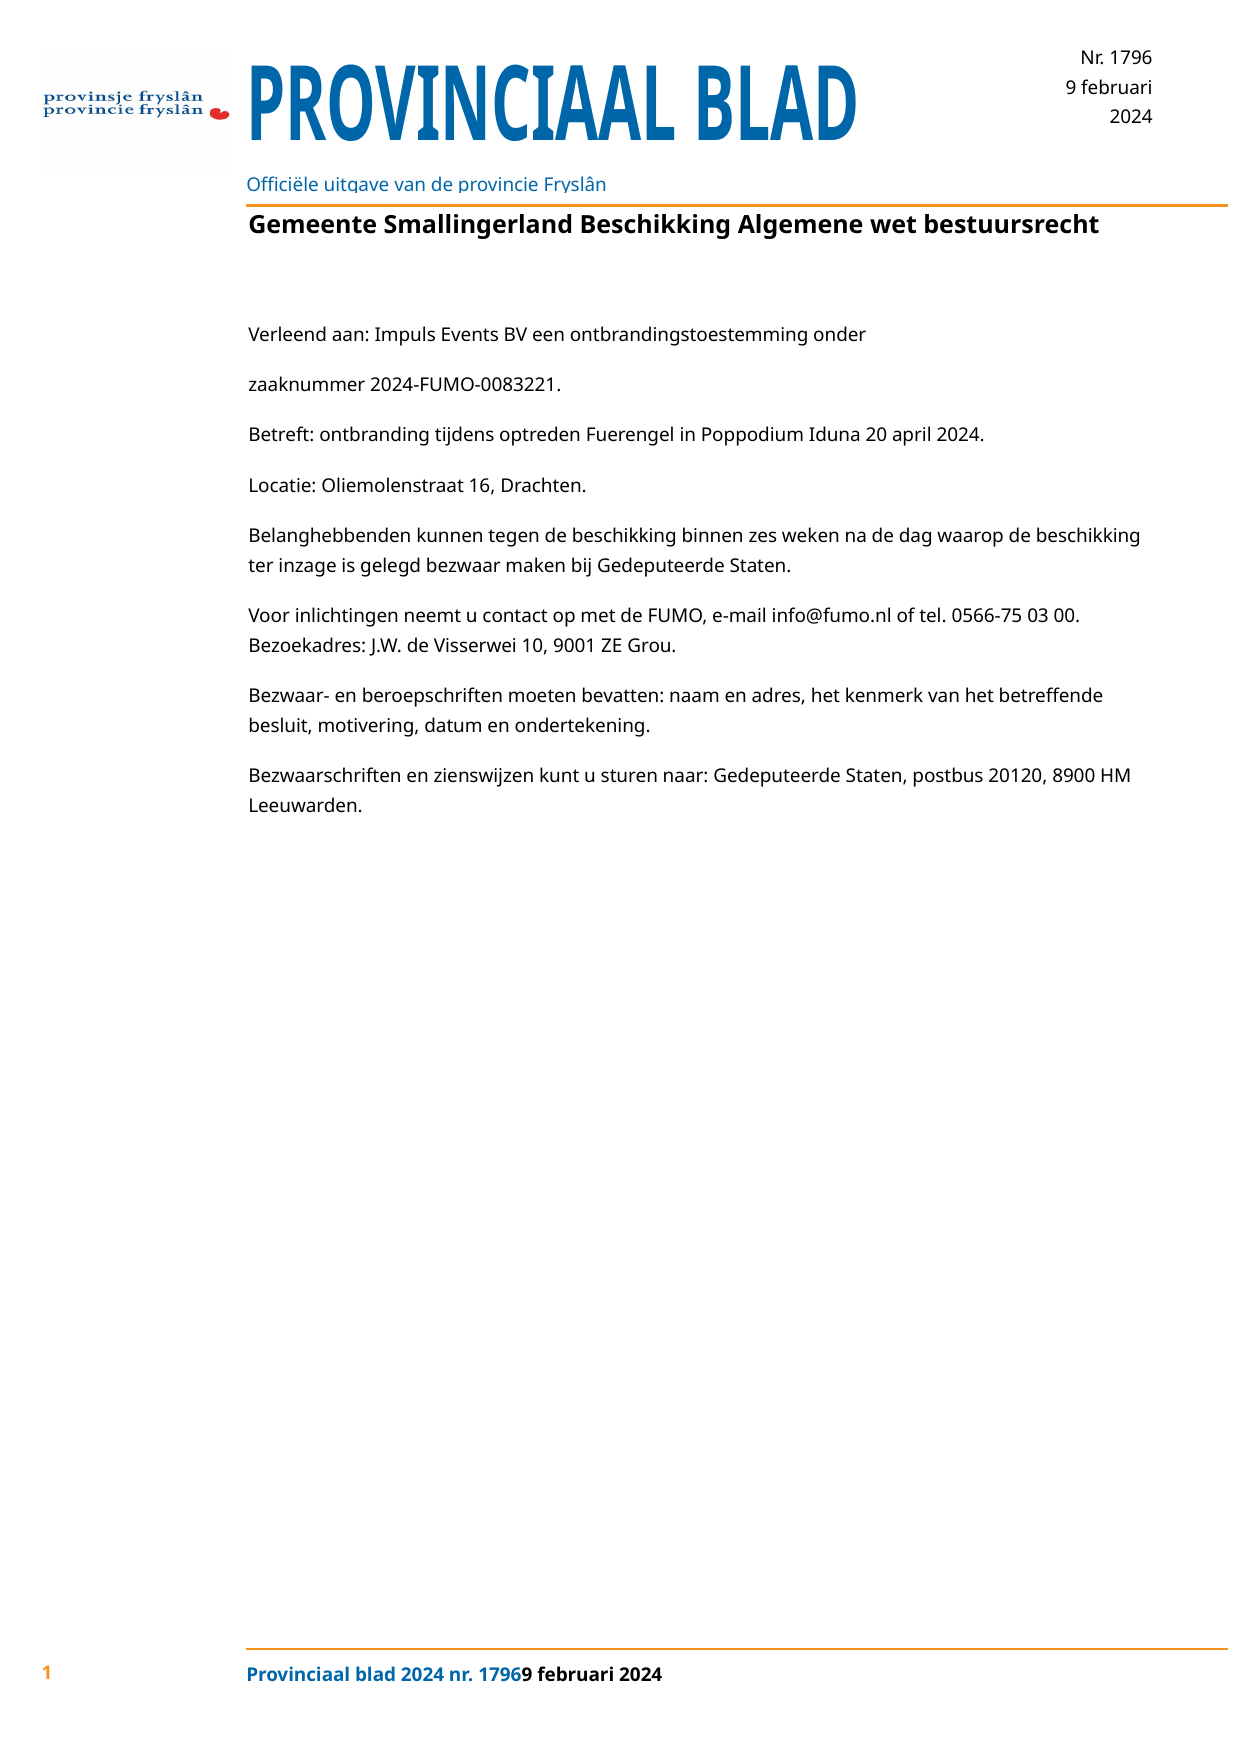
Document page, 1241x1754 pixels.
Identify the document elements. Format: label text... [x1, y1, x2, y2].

text Betreft: ontbranding tijdens optreden Fuerengel in Poppodium Iduna 20 april 2024. [248, 422, 1152, 447]
text Locatie: Oliemolenstraat 16, Drachten. [248, 472, 1152, 498]
picture [41, 47, 231, 172]
text Gemeente Smallingerland Beschikking Algemene wet bestuursrecht [248, 207, 1152, 241]
text Belanghebbenden kunnen tegen de beschikking binnen zes weken na de dag waarop de beschikking ter inzage is gelegd bezwaar maken bij Gedeputeerde Staten. [248, 522, 1152, 578]
text Bezwaar- en beroepschriften moeten bevatten: naam en adres, het kenmerk van het betreffende besluit, motivering, datum en ondertekening. [248, 682, 1152, 738]
text zaaknummer 2024-FUMO-0083221. [248, 371, 1152, 397]
text Voor inlichtingen neemt u contact op met de FUMO, e-mail info@fumo.nl of tel. 0566-75 03 00. Bezoekadres: J.W. de Visserwei 10, 9001 ZE Grou. [248, 602, 1152, 658]
text Bezwaarschriften en zienswijzen kunt u sturen naar: Gedeputeerde Staten, postbus 20120, 8900 HM Leeuwarden. [248, 762, 1152, 818]
text Verleend aan: Impuls Events BV een ontbrandingstoestemming onder [248, 321, 1152, 346]
